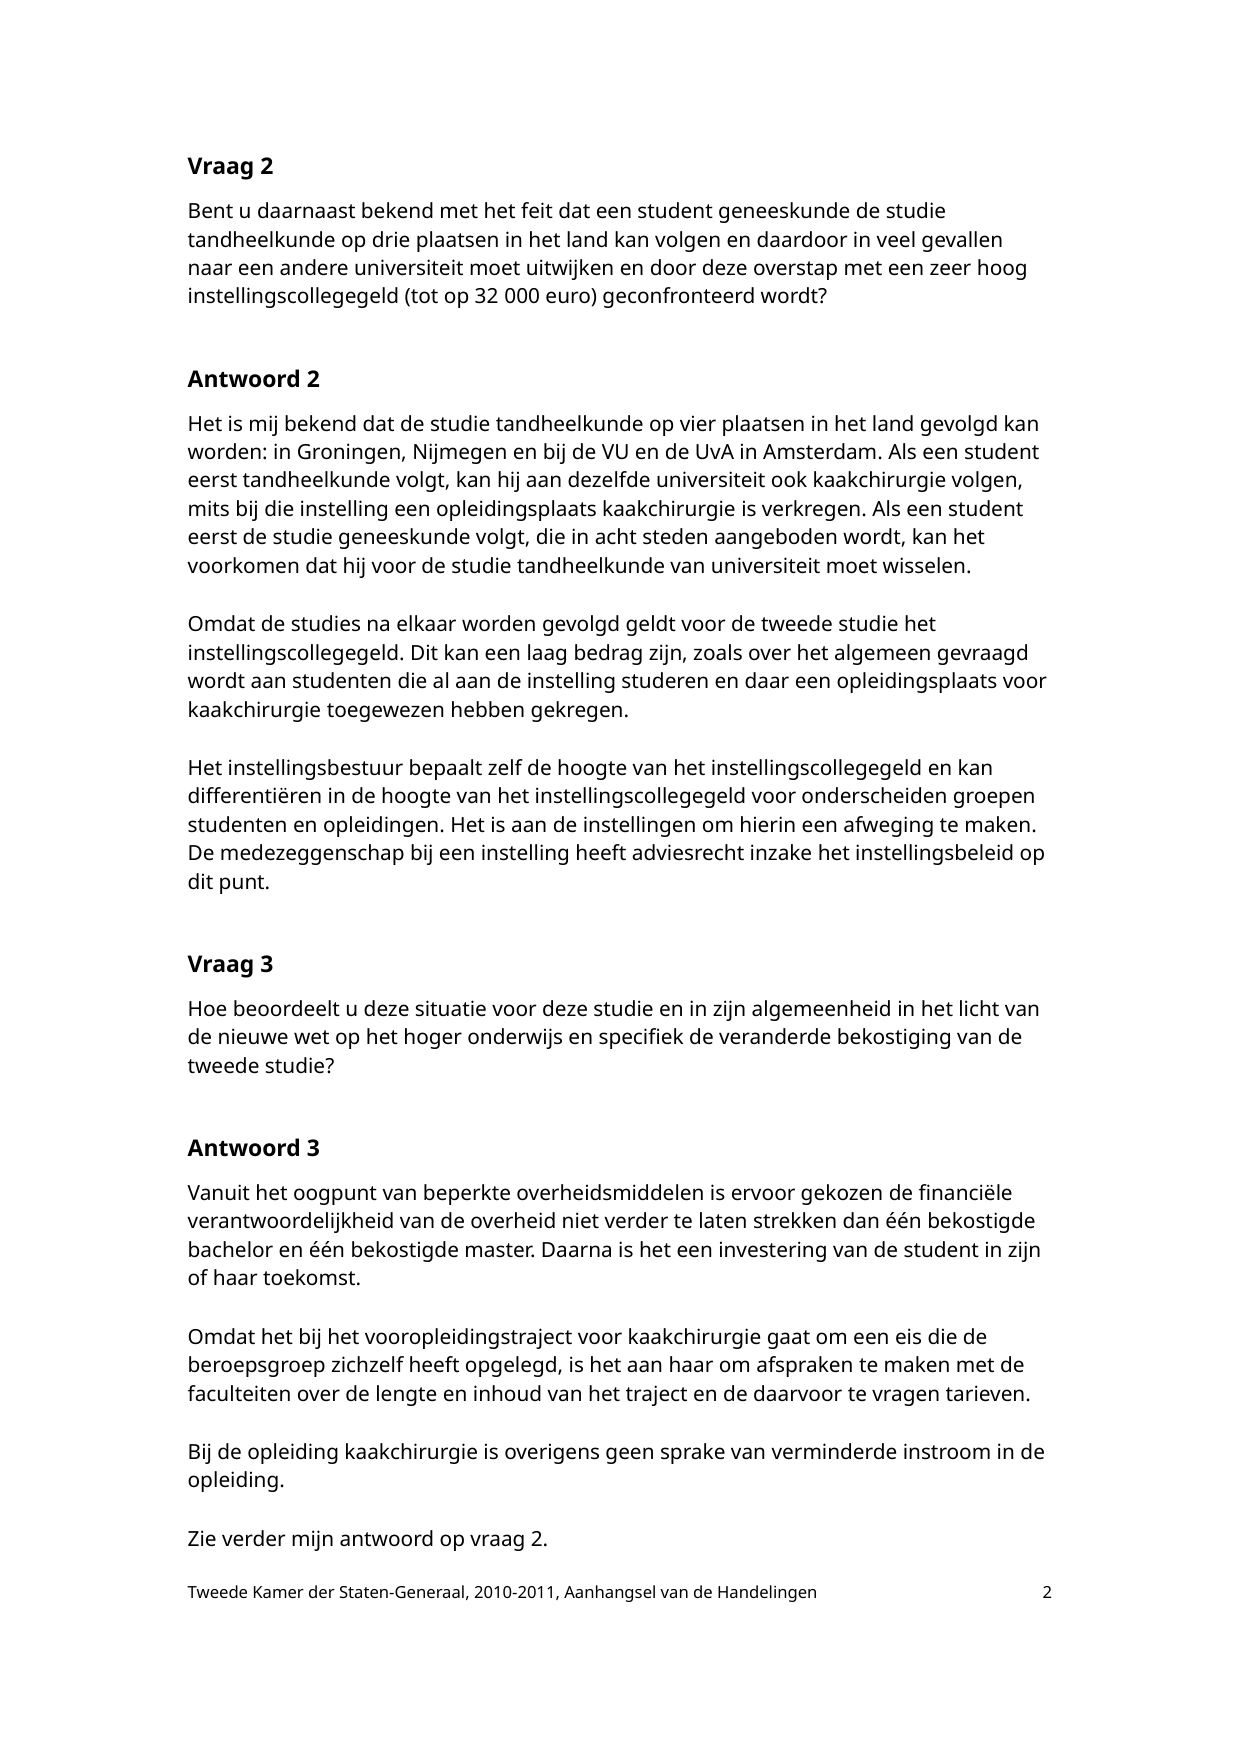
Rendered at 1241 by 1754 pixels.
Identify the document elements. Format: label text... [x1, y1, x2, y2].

text Het is mij bekend dat de studie tandheelkunde op vier plaatsen in het land gevolgd kan worden: in Groningen, Nijmegen en bij de VU en de UvA in Amsterdam. Als een student eerst tandheelkunde volgt, kan hij aan dezelfde universiteit ook kaakchirurgie volgen, mits bij die instelling een opleidingsplaats kaakchirurgie is verkregen. Als een student eerst de studie geneeskunde volgt, die in acht steden aangeboden wordt, kan het voorkomen dat hij voor de studie tandheelkunde van universiteit moet wisselen. [187, 409, 1053, 579]
text Hoe beoordeelt u deze situatie voor deze studie en in zijn algemeenheid in het licht van de nieuwe wet op het hoger onderwijs en specifiek de veranderde bekostiging van de tweede studie? [187, 994, 1053, 1079]
text Vanuit het oogpunt van beperkte overheidsmiddelen is ervoor gekozen de financiële verantwoordelijkheid van de overheid niet verder te laten strekken dan één bekostigde bachelor en één bekostigde master. Daarna is het een investering van de student in zijn of haar toekomst. [187, 1178, 1053, 1292]
text Omdat de studies na elkaar worden gevolgd geldt voor de tweede studie het instellingscollegegeld. Dit kan een laag bedrag zijn, zoals over het algemeen gevraagd wordt aan studenten die al aan de instelling studeren en daar een opleidingsplaats voor kaakchirurgie toegewezen hebben gekregen. [187, 609, 1053, 723]
text Bent u daarnaast bekend met het feit dat een student geneeskunde de studie tandheelkunde op drie plaatsen in het land kan volgen en daardoor in veel gevallen naar een andere universiteit moet uitwijken en door deze overstap met een zeer hoog instellingscollegegeld (tot op 32 000 euro) geconfronteerd wordt? [187, 196, 1053, 310]
text Het instellingsbestuur bepaalt zelf de hoogte van het instellingscollegegeld en kan differentiëren in de hoogte van het instellingscollegegeld voor onderscheiden groepen studenten en opleidingen. Het is aan de instellingen om hierin een afweging te maken. De medezeggenschap bij een instelling heeft adviesrecht inzake het instellingsbeleid op dit punt. [187, 753, 1053, 895]
text Zie verder mijn antwoord op vraag 2. [187, 1524, 1053, 1552]
subtitle Antwoord 3 [187, 1132, 1053, 1163]
subtitle Vraag 2 [187, 150, 1053, 181]
text Omdat het bij het vooropleidingstraject voor kaakchirurgie gaat om een eis die de beroepsgroep zichzelf heeft opgelegd, is het aan haar om afspraken te maken met de faculteiten over de lengte en inhoud van het traject en de daarvoor te vragen tarieven. [187, 1322, 1053, 1407]
subtitle Antwoord 2 [187, 362, 1053, 394]
text Bij de opleiding kaakchirurgie is overigens geen sprake van verminderde instroom in de opleiding. [187, 1437, 1053, 1494]
subtitle Vraag 3 [187, 948, 1053, 979]
